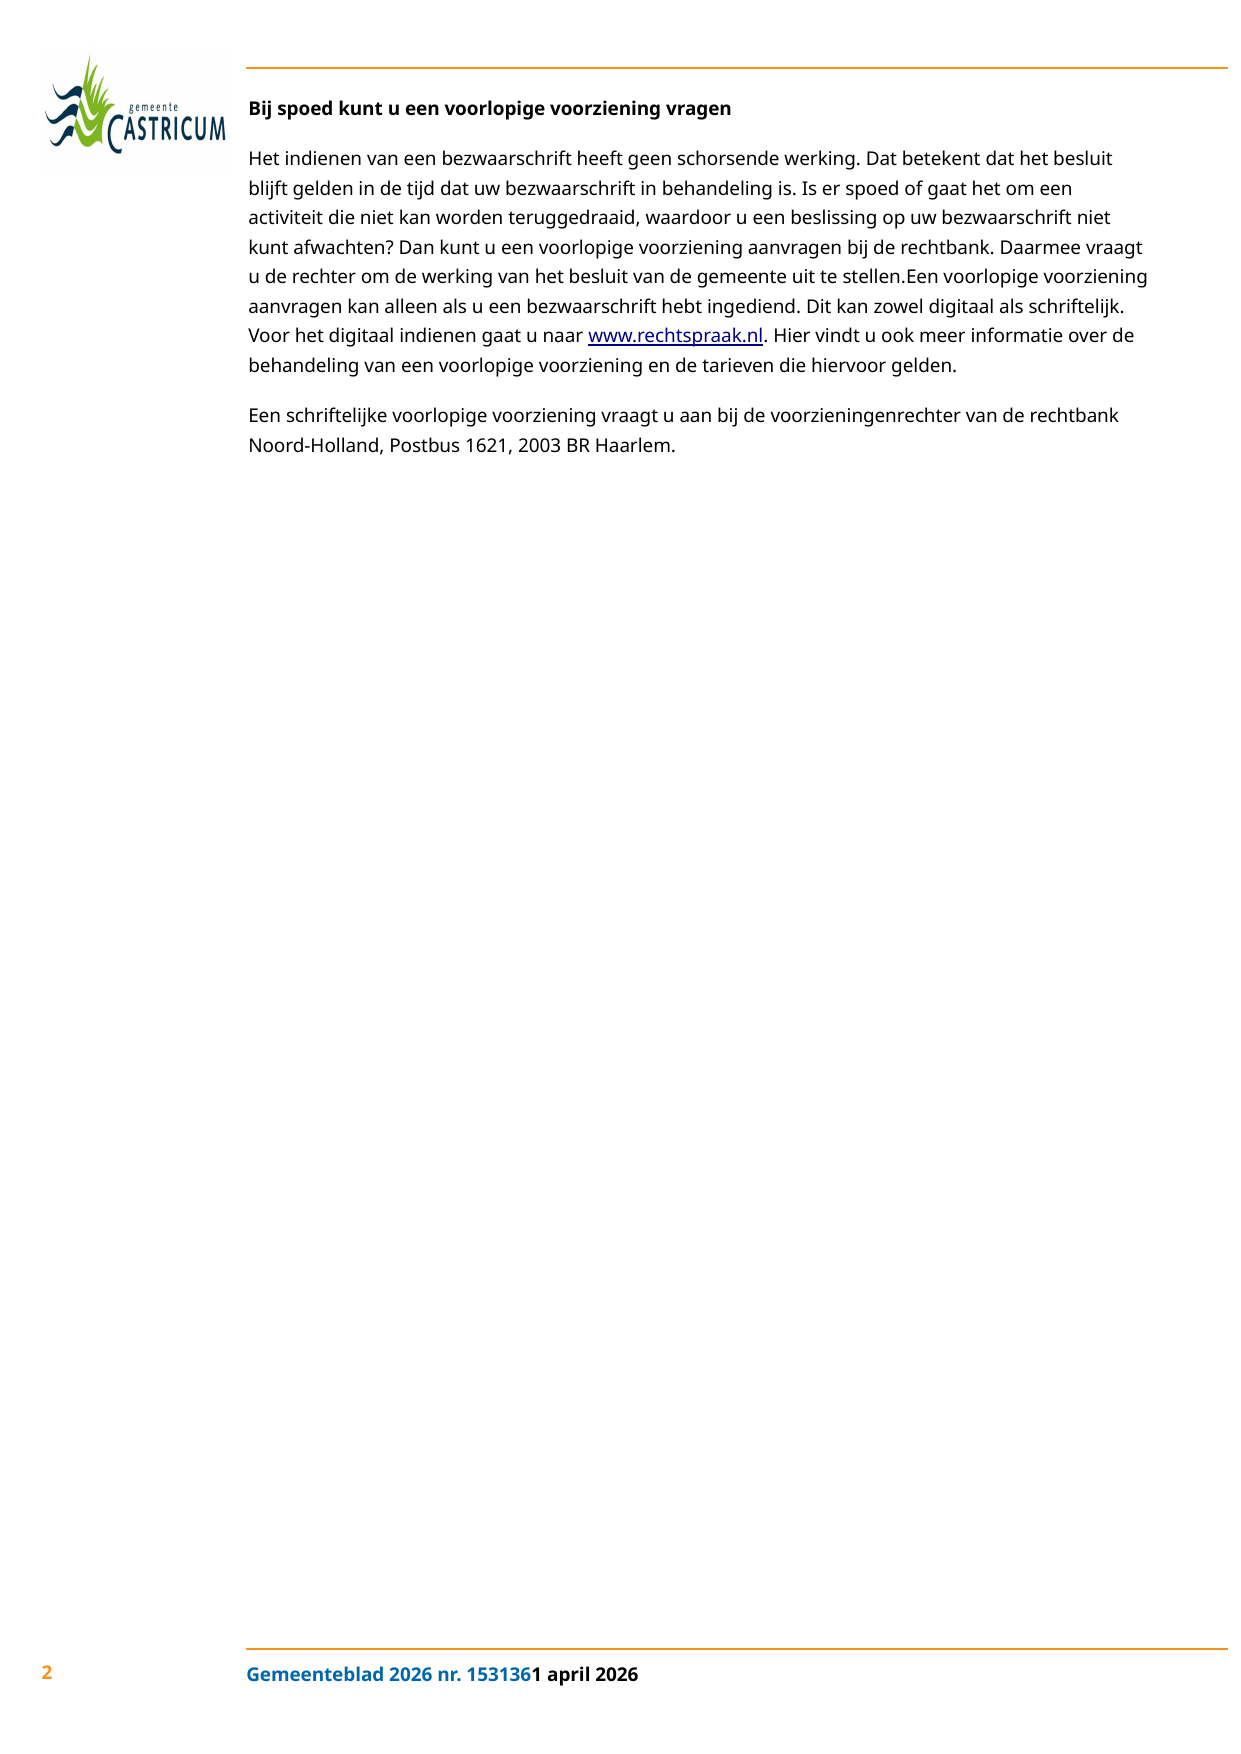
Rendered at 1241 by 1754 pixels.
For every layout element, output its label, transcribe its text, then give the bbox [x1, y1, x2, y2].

text Het indienen van een bezwaarschrift heeft geen schorsende werking. Dat betekent dat het besluit blijft gelden in de tijd dat uw bezwaarschrift in behandeling is. Is er spoed of gaat het om een activiteit die niet kan worden teruggedraaid, waardoor u een beslissing op uw bezwaarschrift niet kunt afwachten? Dan kunt u een voorlopige voorziening aanvragen bij de rechtbank. Daarmee vraagt u de rechter om de werking van het besluit van de gemeente uit te stellen.Een voorlopige voorziening aanvragen kan alleen als u een bezwaarschrift hebt ingediend. Dit kan zowel digitaal als schriftelijk. Voor het digitaal indienen gaat u naar www.rechtspraak.nl. Hier vindt u ook meer informatie over de behandeling van een voorlopige voorziening en de tarieven die hiervoor gelden. [248, 145, 1152, 378]
text Een schriftelijke voorlopige voorziening vraagt u aan bij de voorzieningenrechter van de rechtbank Noord-Holland, Postbus 1621, 2003 BR Haarlem. [248, 403, 1152, 458]
text Bij spoed kunt u een voorlopige voorziening vragen [248, 95, 1152, 121]
picture [41, 47, 231, 172]
